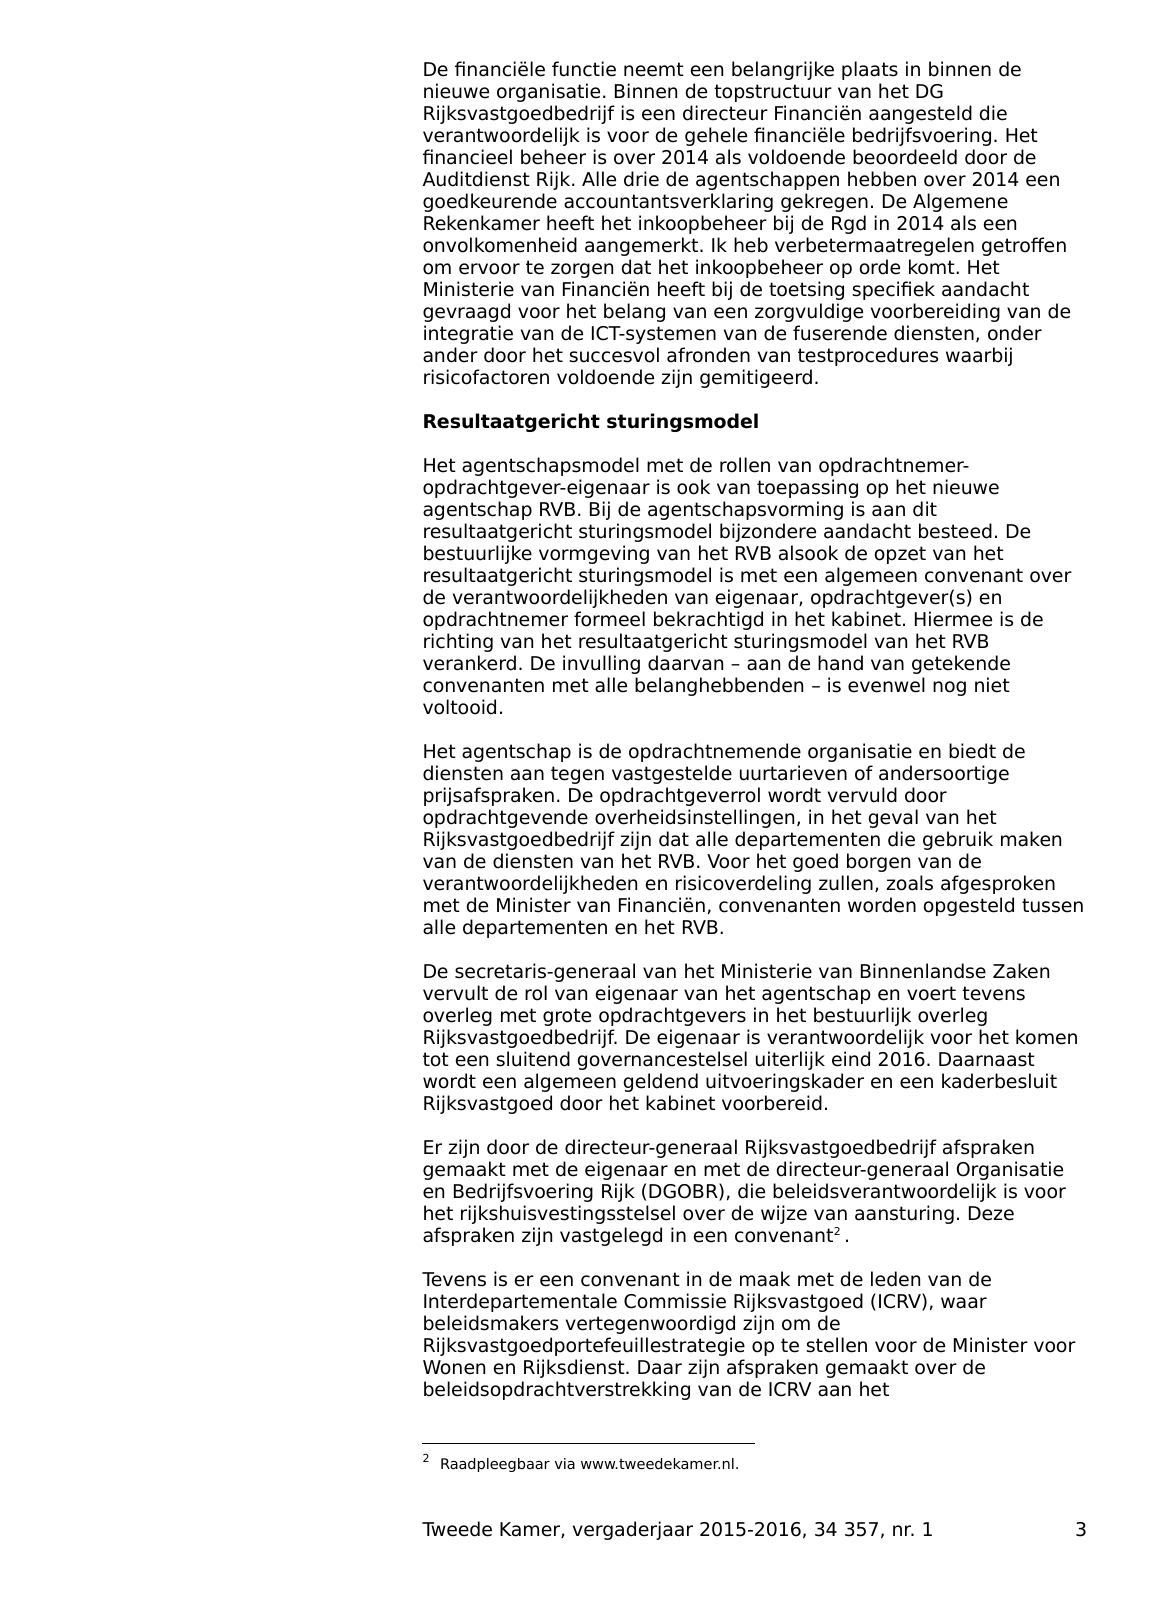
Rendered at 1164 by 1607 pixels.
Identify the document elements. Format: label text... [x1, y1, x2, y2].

subtitle Resultaatgericht sturingsmodel [422, 411, 1087, 433]
text Er zijn door de directeur-generaal Rijksvastgoedbedrijf afspraken gemaakt met de eigenaar en met de directeur-generaal Organisatie en Bedrijfsvoering Rijk (DGOBR), die beleidsverantwoordelijk is voor het rijkshuisvestingsstelsel over de wijze van aansturing. Deze afspraken zijn vastgelegd in een convenant. [422, 1137, 1087, 1247]
text Het agentschap is de opdrachtnemende organisatie en biedt de diensten aan tegen vastgestelde uurtarieven of andersoortige prijsafspraken. De opdrachtgeverrol wordt vervuld door opdrachtgevende overheidsinstellingen, in het geval van het Rijksvastgoedbedrijf zijn dat alle departementen die gebruik maken van de diensten van het RVB. Voor het goed borgen van de verantwoordelijkheden en risicoverdeling zullen, zoals afgesproken met de Minister van Financiën, convenanten worden opgesteld tussen alle departementen en het RVB. [422, 741, 1087, 939]
text Tevens is er een convenant in de maak met de leden van de Interdepartementale Commissie Rijksvastgoed (ICRV), waar beleidsmakers vertegenwoordigd zijn om de Rijksvastgoedportefeuillestrategie op te stellen voor de Minister voor Wonen en Rijksdienst. Daar zijn afspraken gemaakt over de beleidsopdrachtverstrekking van de ICRV aan het [422, 1269, 1087, 1401]
text Raadpleegbaar via www.tweedekamer.nl. [422, 1452, 1087, 1474]
text Het agentschapsmodel met de rollen van opdrachtnemer-opdrachtgever-eigenaar is ook van toepassing op het nieuwe agentschap RVB. Bij de agentschapsvorming is aan dit resultaatgericht sturingsmodel bijzondere aandacht besteed. De bestuurlijke vormgeving van het RVB alsook de opzet van het resultaatgericht sturingsmodel is met een algemeen convenant over de verantwoordelijkheden van eigenaar, opdrachtgever(s) en opdrachtnemer formeel bekrachtigd in het kabinet. Hiermee is de richting van het resultaatgericht sturingsmodel van het RVB verankerd. De invulling daarvan – aan de hand van getekende convenanten met alle belanghebbenden – is evenwel nog niet voltooid. [422, 455, 1087, 719]
text De financiële functie neemt een belangrijke plaats in binnen de nieuwe organisatie. Binnen de topstructuur van het DG Rijksvastgoedbedrijf is een directeur Financiën aangesteld die verantwoordelijk is voor de gehele financiële bedrijfsvoering. Het financieel beheer is over 2014 als voldoende beoordeeld door de Auditdienst Rijk. Alle drie de agentschappen hebben over 2014 een goedkeurende accountantsverklaring gekregen. De Algemene Rekenkamer heeft het inkoopbeheer bij de Rgd in 2014 als een onvolkomenheid aangemerkt. Ik heb verbetermaatregelen getroffen om ervoor te zorgen dat het inkoopbeheer op orde komt. Het Ministerie van Financiën heeft bij de toetsing specifiek aandacht gevraagd voor het belang van een zorgvuldige voorbereiding van de integratie van de ICT-systemen van de fuserende diensten, onder ander door het succesvol afronden van testprocedures waarbij risicofactoren voldoende zijn gemitigeerd. [422, 59, 1087, 389]
text De secretaris-generaal van het Ministerie van Binnenlandse Zaken vervult de rol van eigenaar van het agentschap en voert tevens overleg met grote opdrachtgevers in het bestuurlijk overleg Rijksvastgoedbedrijf. De eigenaar is verantwoordelijk voor het komen tot een sluitend governancestelsel uiterlijk eind 2016. Daarnaast wordt een algemeen geldend uitvoeringskader en een kaderbesluit Rijksvastgoed door het kabinet voorbereid. [422, 961, 1087, 1115]
